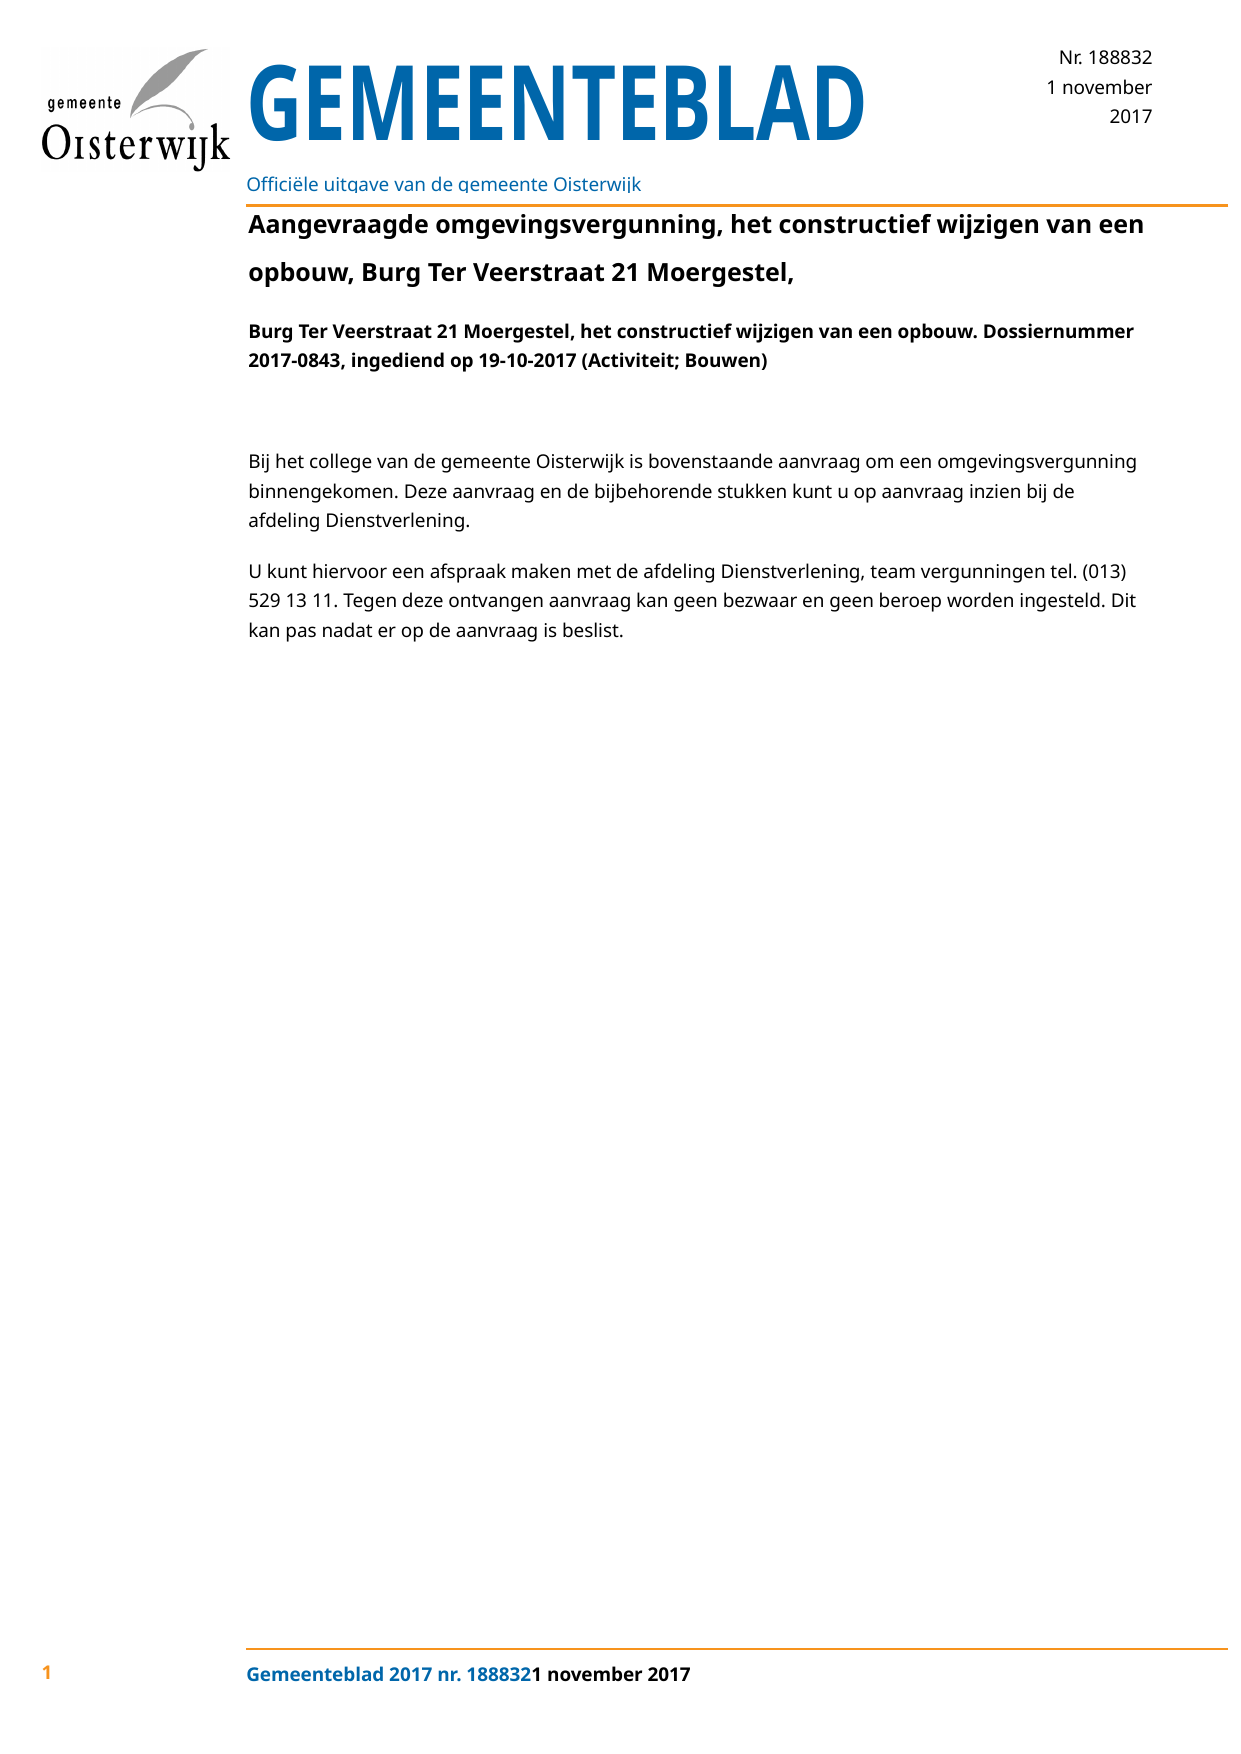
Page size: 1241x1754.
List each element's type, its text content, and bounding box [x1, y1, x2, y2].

text U kunt hiervoor een afspraak maken met de afdeling Dienstverlening, team vergunningen tel. (013) 529 13 11. Tegen deze ontvangen aanvraag kan geen bezwaar en geen beroep worden ingesteld. Dit kan pas nadat er op de aanvraag is beslist. [248, 558, 1152, 643]
text Burg Ter Veerstraat 21 Moergestel, het constructief wijzigen van een opbouw. Dossiernummer 2017-0843, ingediend op 19-10-2017 (Activiteit; Bouwen) [248, 318, 1152, 373]
picture [41, 47, 231, 172]
text Bij het college van de gemeente Oisterwijk is bovenstaande aanvraag om een omgevingsvergunning binnengekomen. Deze aanvraag en de bijbehorende stukken kunt u op aanvraag inzien bij de afdeling Dienstverlening. [248, 448, 1152, 533]
text Aangevraagde omgevingsvergunning, het constructief wijzigen van een opbouw, Burg Ter Veerstraat 21 Moergestel, [248, 207, 1152, 288]
